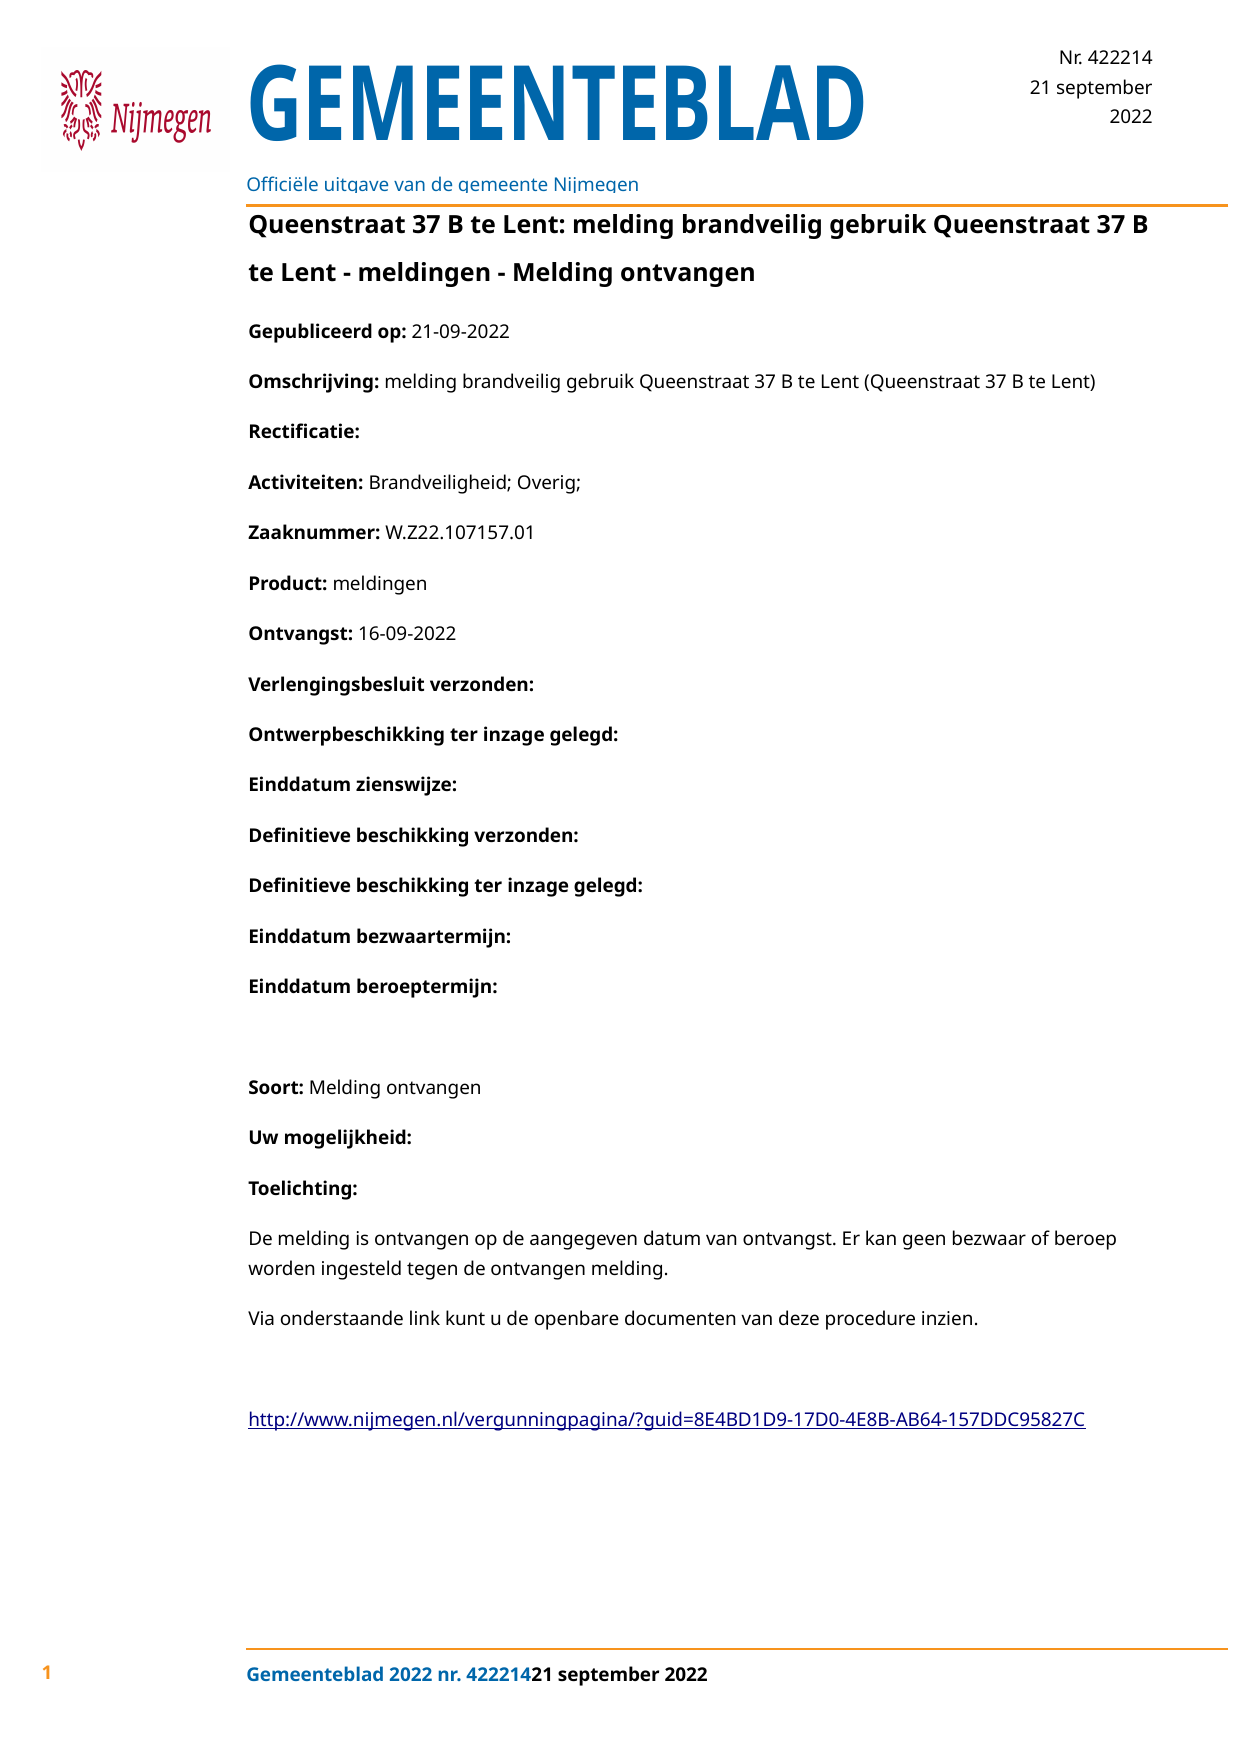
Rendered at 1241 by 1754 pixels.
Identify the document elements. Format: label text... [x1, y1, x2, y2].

text Zaaknummer: W.Z22.107157.01 [248, 519, 1152, 545]
text Einddatum beroeptermijn: [248, 973, 1152, 999]
text Toelichting: [248, 1175, 1152, 1201]
text Via onderstaande link kunt u de openbare documenten van deze procedure inzien. [248, 1305, 1152, 1331]
text Rectificatie: [248, 419, 1152, 444]
text Soort: Melding ontvangen [248, 1074, 1152, 1100]
text Gepubliceerd op: 21-09-2022 [248, 318, 1152, 344]
text http://www.nijmegen.nl/vergunningpagina/?guid=8E4BD1D9-17D0-4E8B-AB64-157DDC95827C [248, 1406, 1152, 1432]
text Verlengingsbesluit verzonden: [248, 671, 1152, 697]
text Einddatum zienswijze: [248, 772, 1152, 797]
text Definitieve beschikking ter inzage gelegd: [248, 872, 1152, 898]
picture [41, 47, 231, 172]
text Product: meldingen [248, 570, 1152, 596]
text Activiteiten: Brandveiligheid; Overig; [248, 469, 1152, 495]
text Einddatum bezwaartermijn: [248, 923, 1152, 949]
text Omschrijving: melding brandveilig gebruik Queenstraat 37 B te Lent (Queenstraat 37 B te Lent) [248, 368, 1152, 394]
text De melding is ontvangen op de aangegeven datum van ontvangst. Er kan geen bezwaar of beroep worden ingesteld tegen de ontvangen melding. [248, 1225, 1152, 1281]
text Ontvangst: 16-09-2022 [248, 620, 1152, 646]
text Queenstraat 37 B te Lent: melding brandveilig gebruik Queenstraat 37 B te Lent - meldingen - Melding ontvangen [248, 207, 1152, 288]
text Definitieve beschikking verzonden: [248, 822, 1152, 848]
text Ontwerpbeschikking ter inzage gelegd: [248, 721, 1152, 747]
text Uw mogelijkheid: [248, 1124, 1152, 1150]
